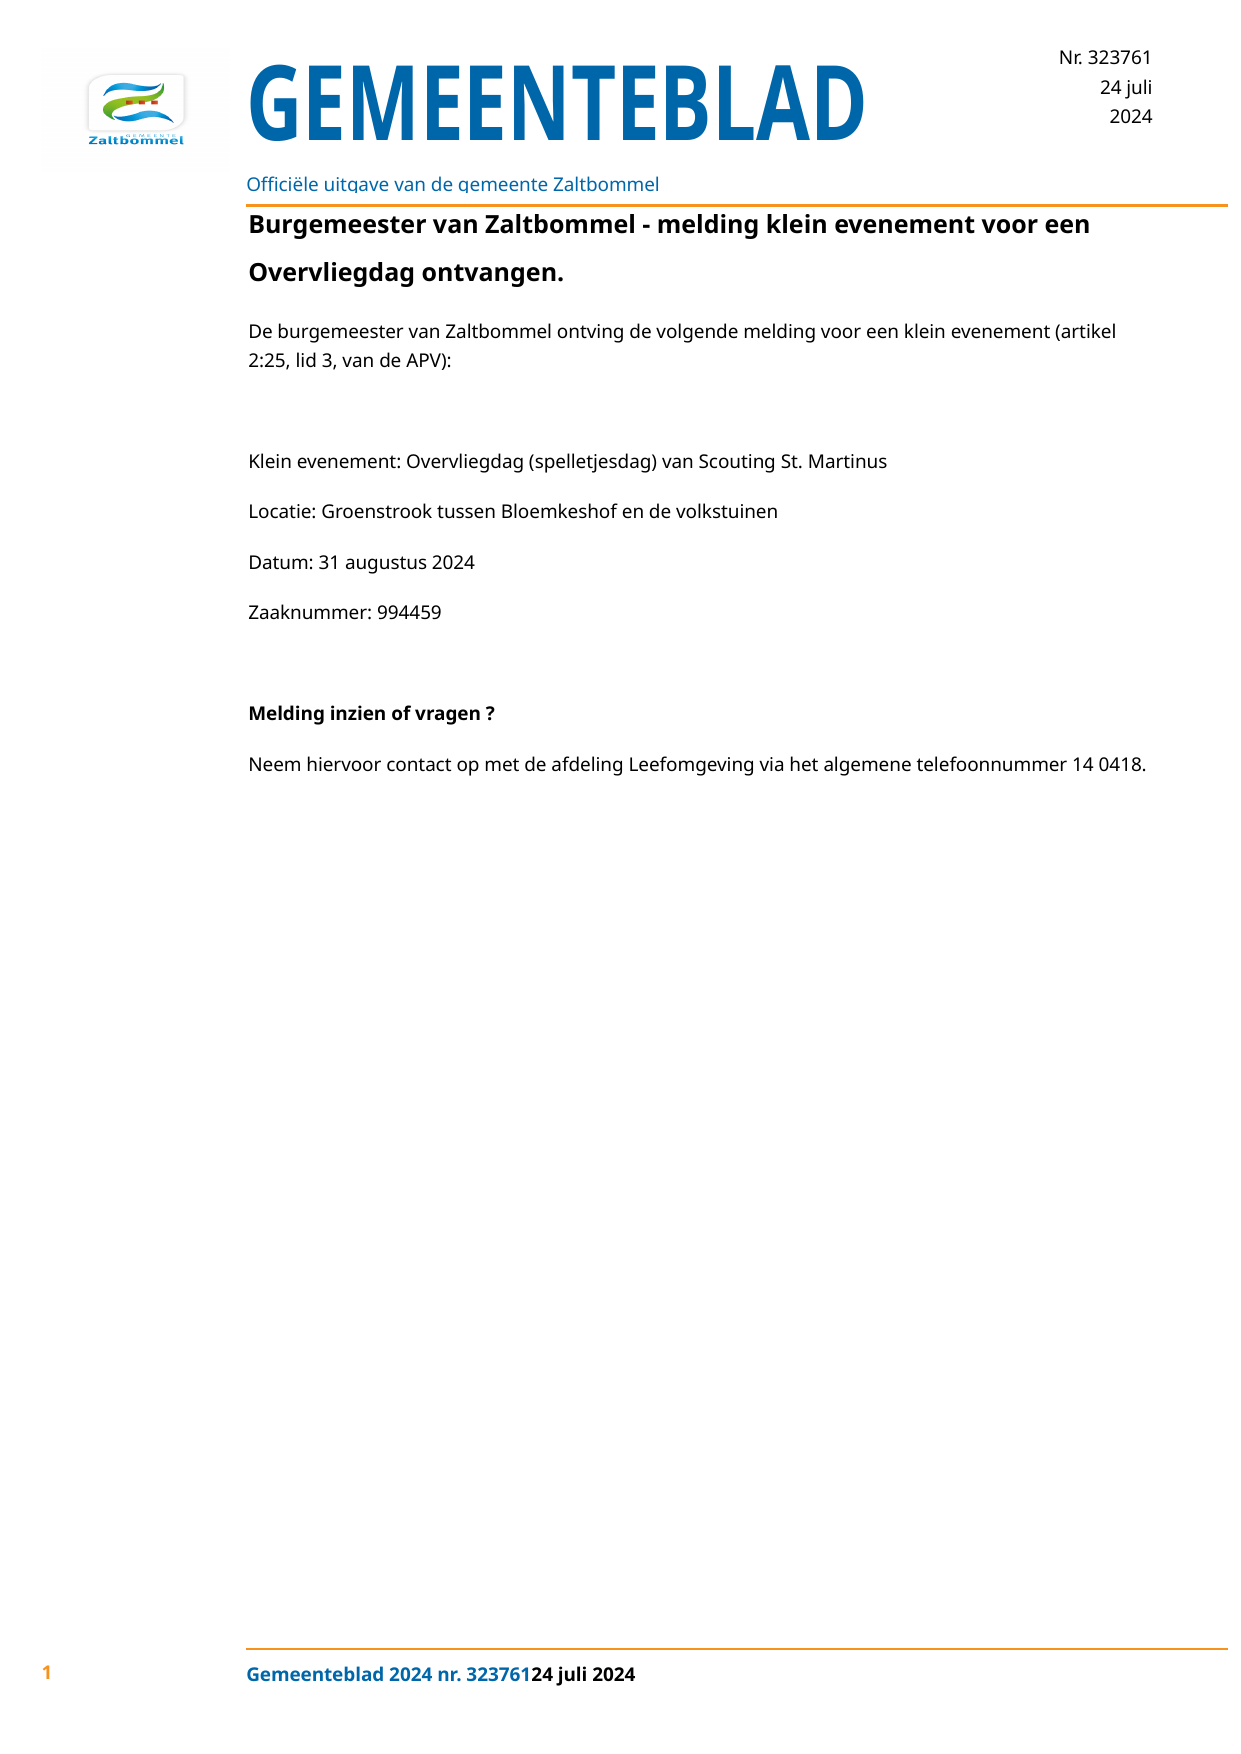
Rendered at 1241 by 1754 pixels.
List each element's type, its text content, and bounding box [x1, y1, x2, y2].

text Locatie: Groenstrook tussen Bloemkeshof en de volkstuinen [248, 499, 1152, 524]
text De burgemeester van Zaltbommel ontving de volgende melding voor een klein evenement (artikel 2:25, lid 3, van de APV): [248, 318, 1152, 373]
text Burgemeester van Zaltbommel - melding klein evenement voor een Overvliegdag ontvangen. [248, 207, 1152, 288]
picture [41, 47, 231, 172]
text Neem hiervoor contact op met de afdeling Leefomgeving via het algemene telefoonnummer 14 0418. [248, 751, 1152, 777]
text Klein evenement: Overvliegdag (spelletjesdag) van Scouting St. Martinus [248, 448, 1152, 474]
text Zaaknummer: 994459 [248, 599, 1152, 625]
text Datum: 31 augustus 2024 [248, 549, 1152, 575]
text Melding inzien of vragen ? [248, 700, 1152, 726]
